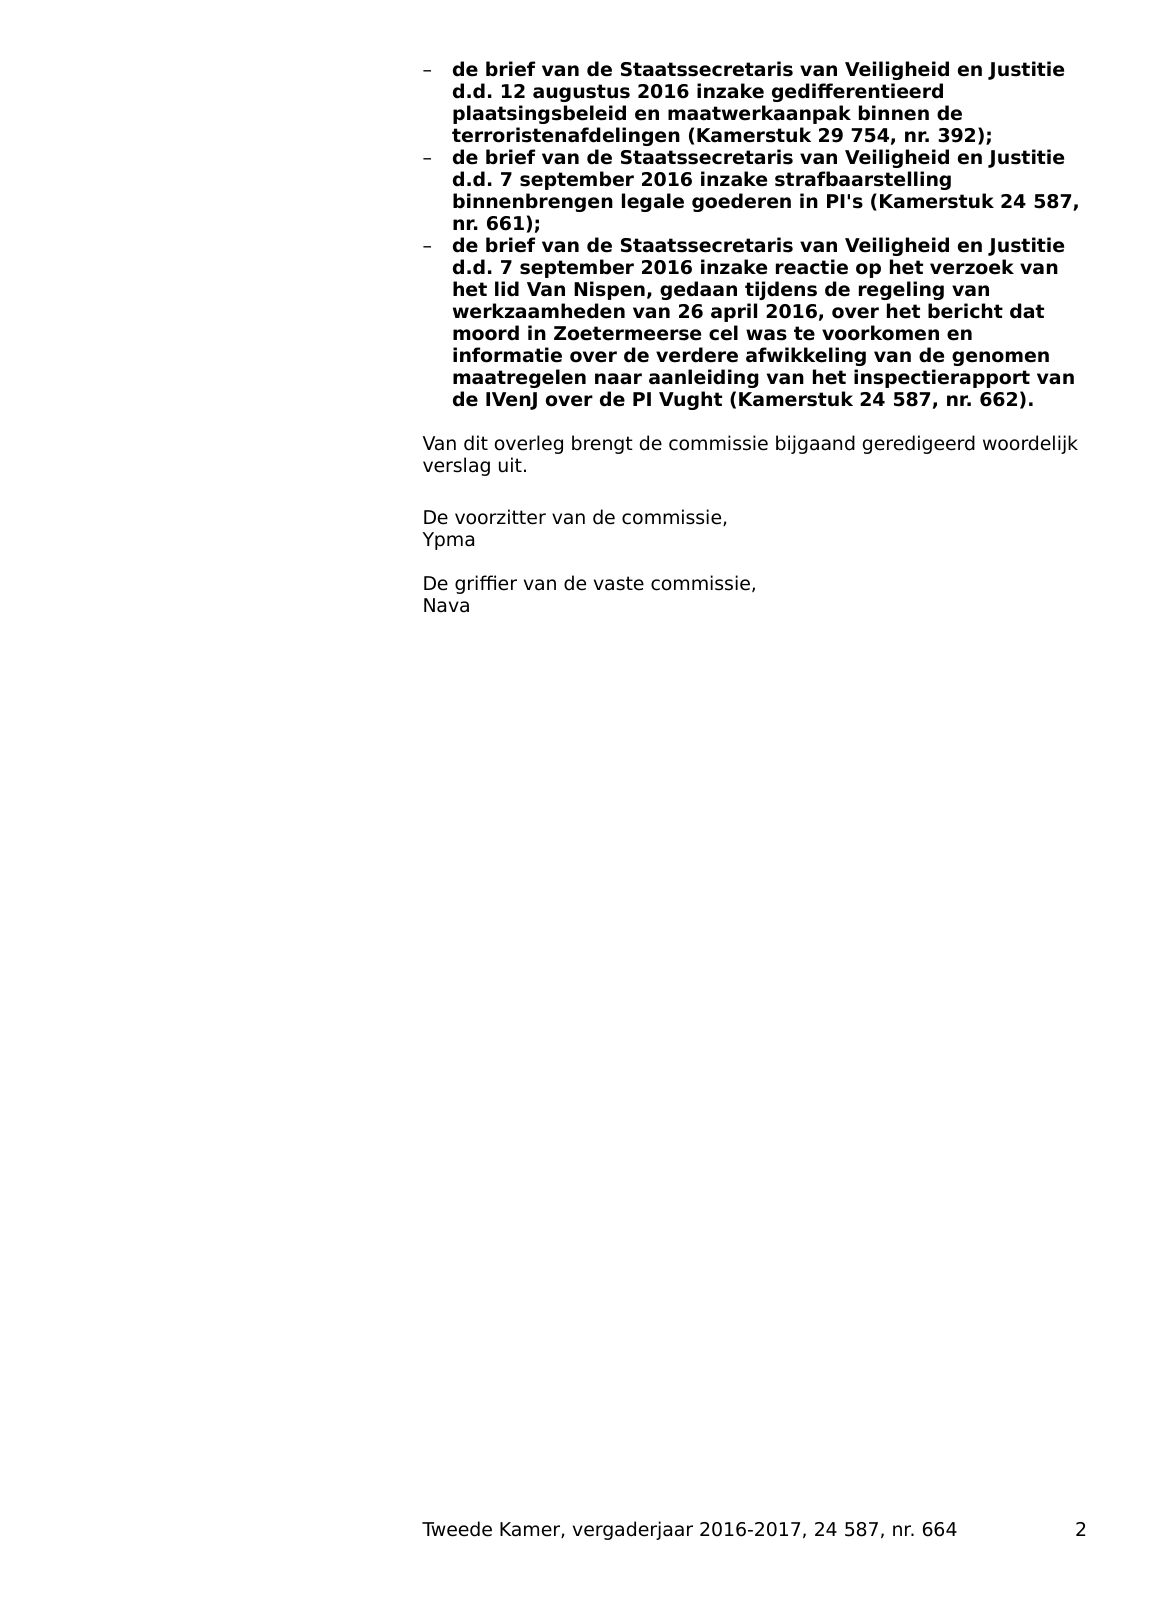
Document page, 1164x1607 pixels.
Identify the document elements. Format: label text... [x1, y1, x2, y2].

text – de brief van de Staatssecretaris van Veiligheid en Justitie d.d. 7 september 2016 inzake strafbaarstelling binnenbrengen legale goederen in PI's (Kamerstuk 24 587, nr. 661); [422, 147, 1087, 235]
text – de brief van de Staatssecretaris van Veiligheid en Justitie d.d. 12 augustus 2016 inzake gedifferentieerd plaatsingsbeleid en maatwerkaanpak binnen de terroristenafdelingen (Kamerstuk 29 754, nr. 392); [422, 59, 1087, 147]
text – de brief van de Staatssecretaris van Veiligheid en Justitie d.d. 7 september 2016 inzake reactie op het verzoek van het lid Van Nispen, gedaan tijdens de regeling van werkzaamheden van 26 april 2016, over het bericht dat moord in Zoetermeerse cel was te voorkomen en informatie over de verdere afwikkeling van de genomen maatregelen naar aanleiding van het inspectierapport van de IVenJ over de PI Vught (Kamerstuk 24 587, nr. 662). [422, 235, 1087, 411]
text De griffier van de vaste commissie, Nava [422, 573, 1087, 617]
text De voorzitter van de commissie, Ypma [422, 507, 1087, 551]
text Van dit overleg brengt de commissie bijgaand geredigeerd woordelijk verslag uit. [422, 433, 1087, 477]
